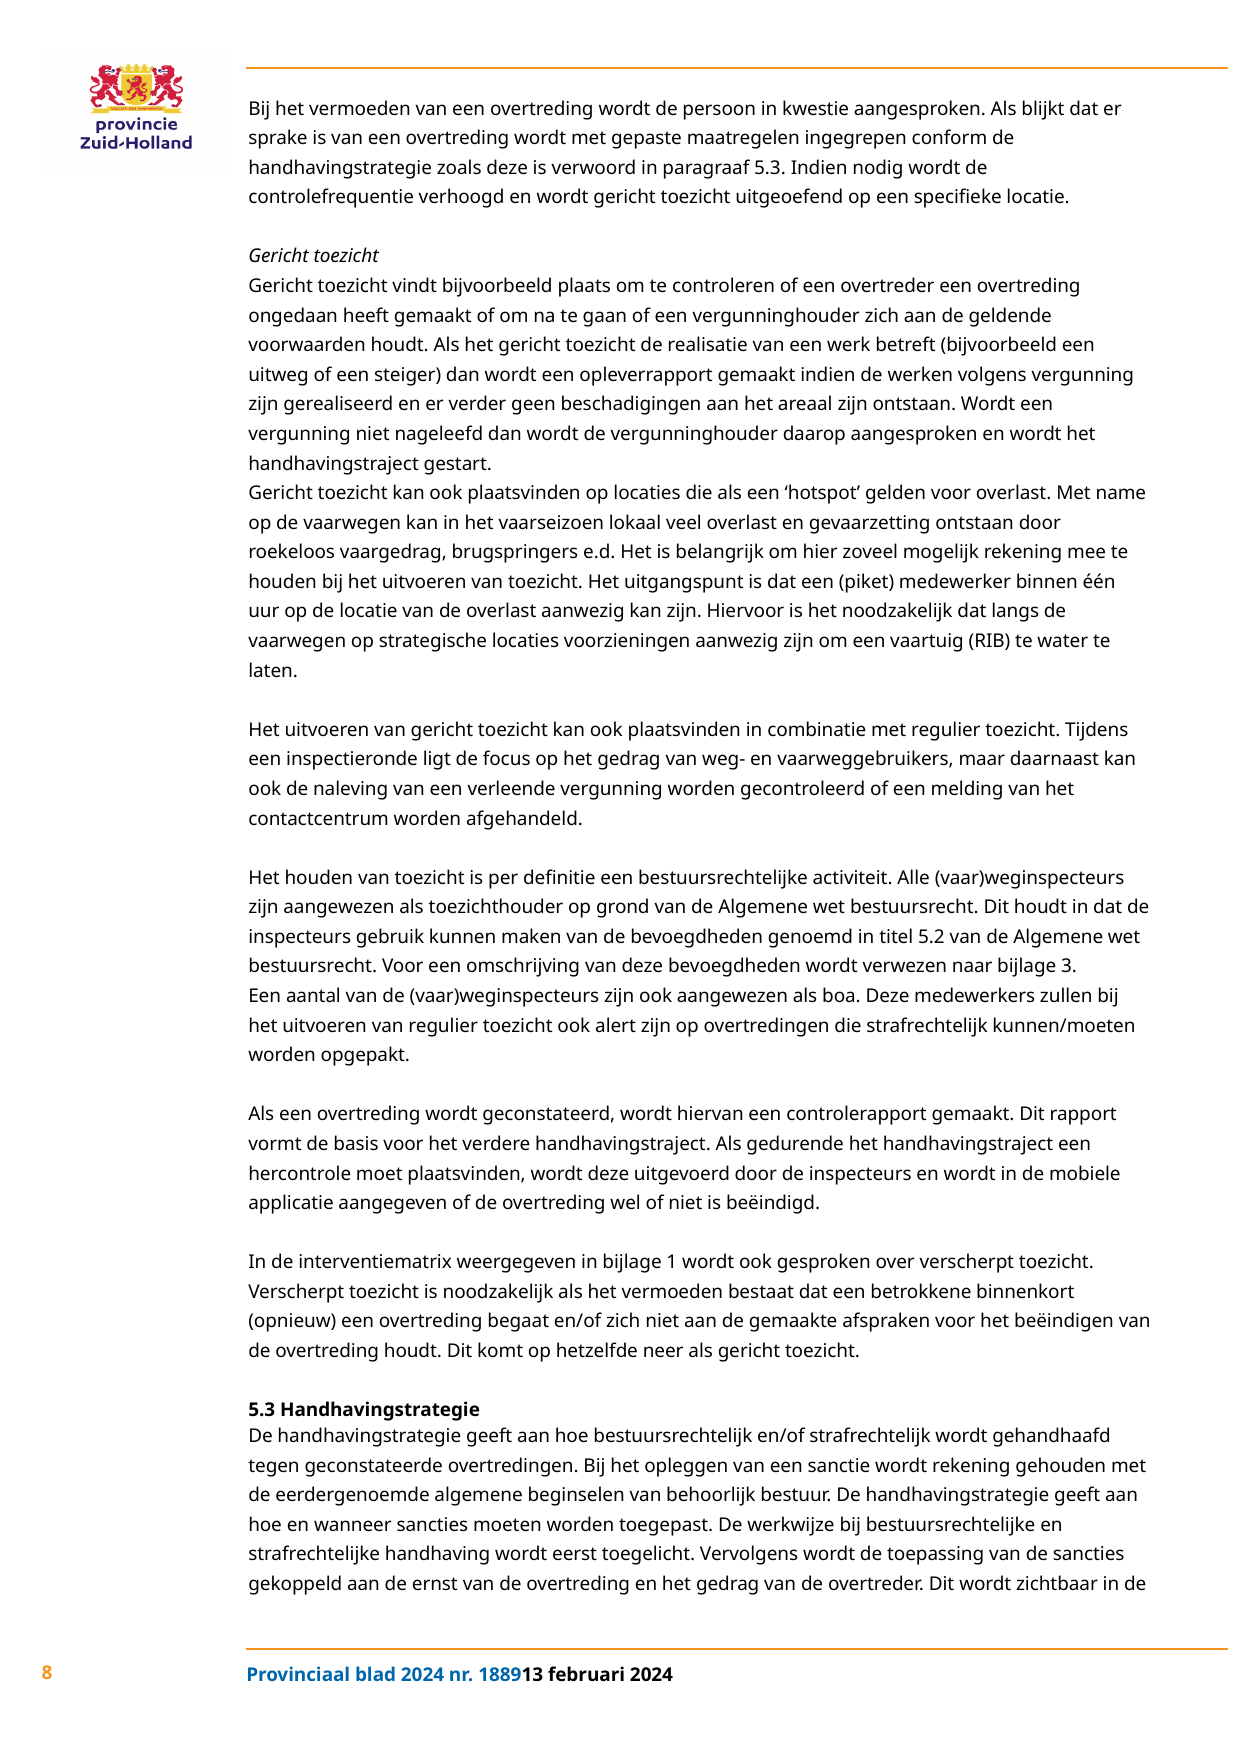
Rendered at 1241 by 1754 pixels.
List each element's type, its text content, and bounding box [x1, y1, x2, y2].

text Gericht toezicht vindt bijvoorbeeld plaats om te controleren of een overtreder een overtreding ongedaan heeft gemaakt of om na te gaan of een vergunninghouder zich aan de geldende voorwaarden houdt. Als het gericht toezicht de realisatie van een werk betreft (bijvoorbeeld een uitweg of een steiger) dan wordt een opleverrapport gemaakt indien de werken volgens vergunning zijn gerealiseerd en er verder geen beschadigingen aan het areaal zijn ontstaan. Wordt een vergunning niet nageleefd dan wordt de vergunninghouder daarop aangesproken en wordt het handhavingstraject gestart. [248, 272, 1152, 476]
text Gericht toezicht kan ook plaatsvinden op locaties die als een ‘hotspot’ gelden voor overlast. Met name op de vaarwegen kan in het vaarseizoen lokaal veel overlast en gevaarzetting ontstaan door roekeloos vaargedrag, brugspringers e.d. Het is belangrijk om hier zoveel mogelijk rekening mee te houden bij het uitvoeren van toezicht. Het uitgangspunt is dat een (piket) medewerker binnen één uur op de locatie van de overlast aanwezig kan zijn. Hiervoor is het noodzakelijk dat langs de vaarwegen op strategische locaties voorzieningen aanwezig zijn om een vaartuig (RIB) te water te laten. [248, 479, 1152, 683]
picture [41, 47, 231, 172]
text Een aantal van de (vaar)weginspecteurs zijn ook aangewezen als boa. Deze medewerkers zullen bij het uitvoeren van regulier toezicht ook alert zijn op overtredingen die strafrechtelijk kunnen/moeten worden opgepakt. [248, 982, 1152, 1067]
text Gericht toezicht [248, 243, 1152, 268]
text 5.3 Handhavingstrategie [248, 1396, 1152, 1422]
text Het uitvoeren van gericht toezicht kan ook plaatsvinden in combinatie met regulier toezicht. Tijdens een inspectieronde ligt de focus op het gedrag van weg- en vaarweggebruikers, maar daarnaast kan ook de naleving van een verleende vergunning worden gecontroleerd of een melding van het contactcentrum worden afgehandeld. [248, 716, 1152, 831]
text Bij het vermoeden van een overtreding wordt de persoon in kwestie aangesproken. Als blijkt dat er sprake is van een overtreding wordt met gepaste maatregelen ingegrepen conform de handhavingstrategie zoals deze is verwoord in paragraaf 5.3. Indien nodig wordt de controlefrequentie verhoogd en wordt gericht toezicht uitgeoefend op een specifieke locatie. [248, 95, 1152, 209]
text tegen geconstateerde overtredingen. Bij het opleggen van een sanctie wordt rekening gehouden met de eerdergenoemde algemene beginselen van behoorlijk bestuur. De handhavingstrategie geeft aan hoe en wanneer sancties moeten worden toegepast. De werkwijze bij bestuursrechtelijke en strafrechtelijke handhaving wordt eerst toegelicht. Vervolgens wordt de toepassing van de sancties gekoppeld aan de ernst van de overtreding en het gedrag van de overtreder. Dit wordt zichtbaar in de [248, 1452, 1152, 1596]
text In de interventiematrix weergegeven in bijlage 1 wordt ook gesproken over verscherpt toezicht. Verscherpt toezicht is noodzakelijk als het vermoeden bestaat dat een betrokkene binnenkort (opnieuw) een overtreding begaat en/of zich niet aan de gemaakte afspraken voor het beëindigen van de overtreding houdt. Dit komt op hetzelfde neer als gericht toezicht. [248, 1248, 1152, 1363]
text Het houden van toezicht is per definitie een bestuursrechtelijke activiteit. Alle (vaar)weginspecteurs zijn aangewezen als toezichthouder op grond van de Algemene wet bestuursrecht. Dit houdt in dat de inspecteurs gebruik kunnen maken van de bevoegdheden genoemd in titel 5.2 van de Algemene wet bestuursrecht. Voor een omschrijving van deze bevoegdheden wordt verwezen naar bijlage 3. [248, 864, 1152, 978]
text De handhavingstrategie geeft aan hoe bestuursrechtelijk en/of strafrechtelijk wordt gehandhaafd [248, 1422, 1152, 1448]
text Als een overtreding wordt geconstateerd, wordt hiervan een controlerapport gemaakt. Dit rapport vormt de basis voor het verdere handhavingstraject. Als gedurende het handhavingstraject een hercontrole moet plaatsvinden, wordt deze uitgevoerd door de inspecteurs en wordt in de mobiele applicatie aangegeven of de overtreding wel of niet is beëindigd. [248, 1101, 1152, 1215]
